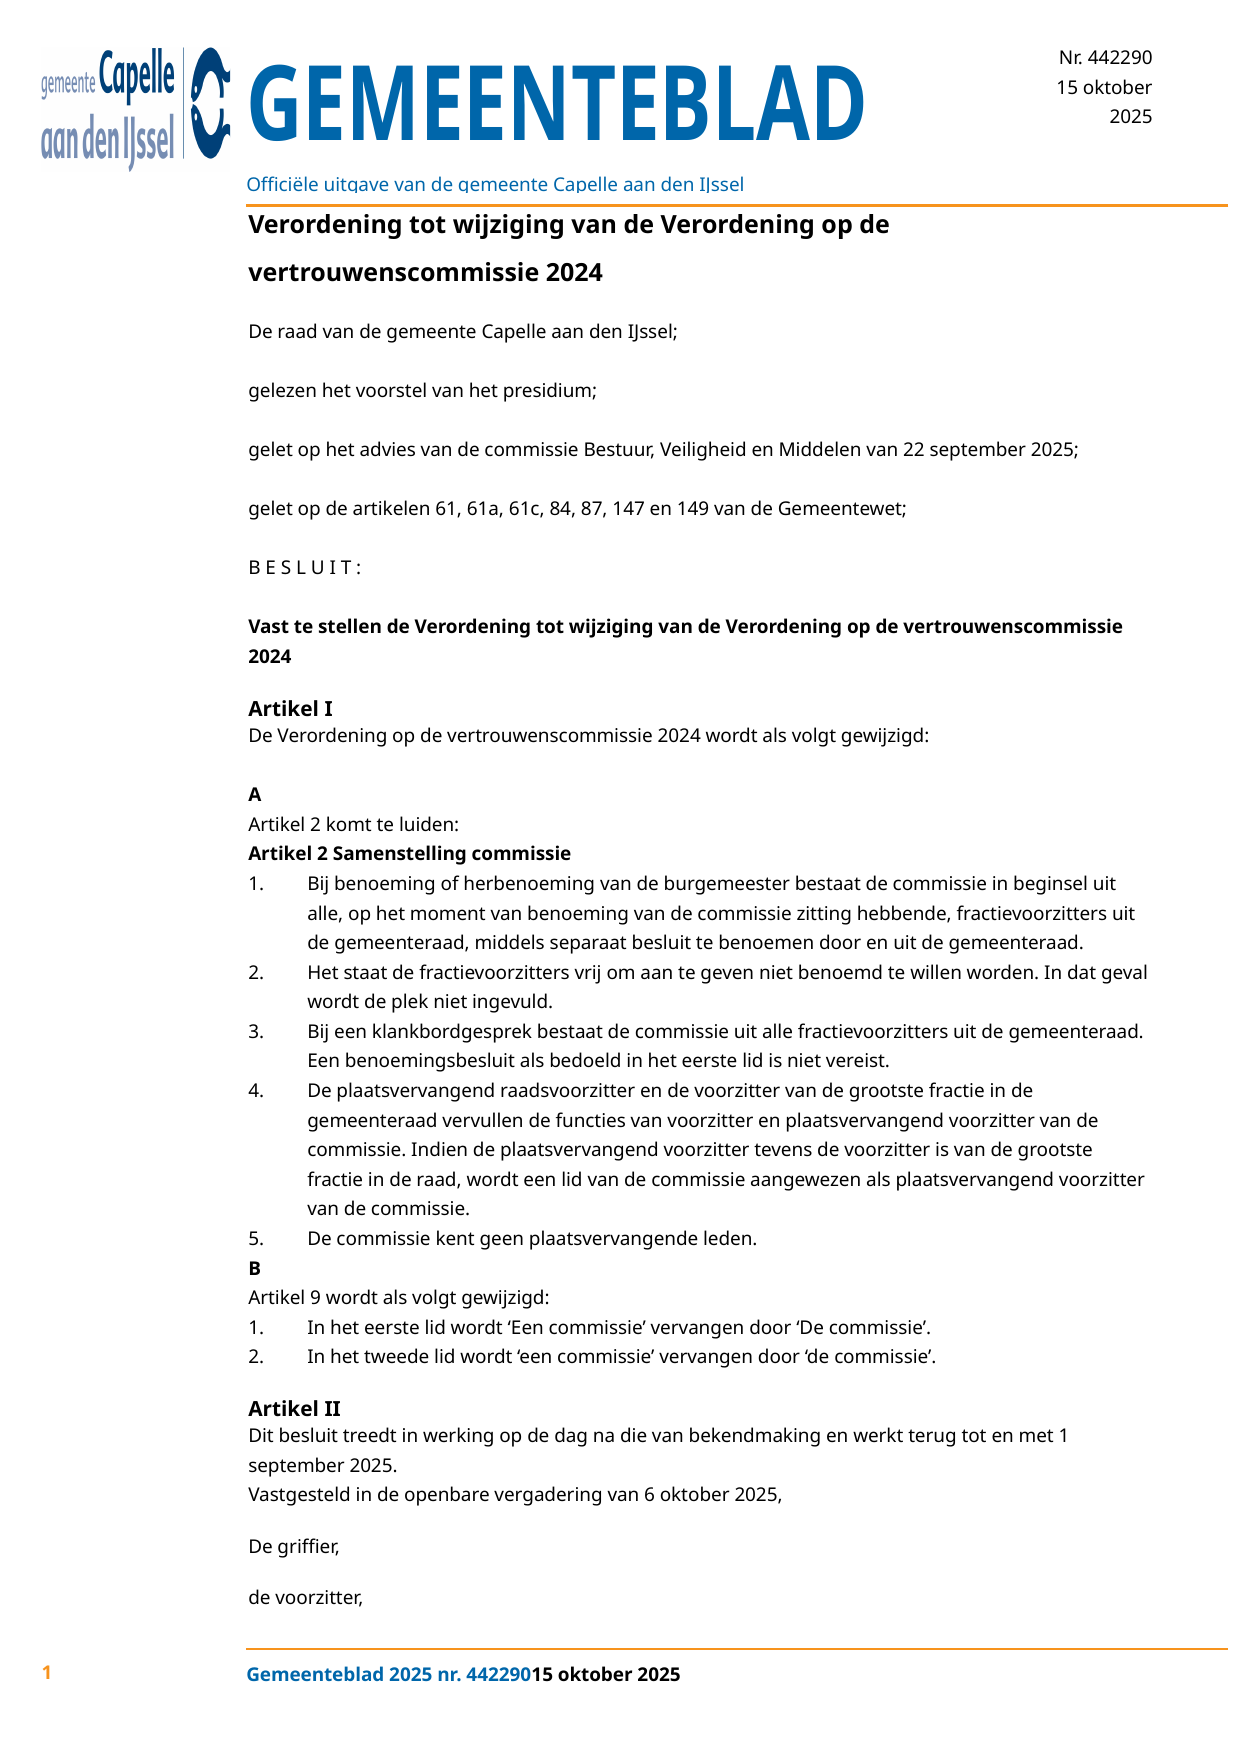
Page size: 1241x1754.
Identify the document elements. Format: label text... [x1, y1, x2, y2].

list Bij een klankbordgesprek bestaat de commissie uit alle fractievoorzitters uit de gemeenteraad. Een benoemingsbesluit als bedoeld in het eerste lid is niet vereist. [248, 1018, 1152, 1073]
text De griffier, [248, 1533, 1152, 1559]
text de voorzitter, [248, 1584, 1152, 1610]
text Artikel II [248, 1394, 1152, 1422]
list In het eerste lid wordt ‘Een commissie’ vervangen door ‘De commissie’. [248, 1314, 1152, 1339]
list De plaatsvervangend raadsvoorzitter en de voorzitter van de grootste fractie in de gemeenteraad vervullen de functies van voorzitter en plaatsvervangend voorzitter van de commissie. Indien de plaatsvervangend voorzitter tevens de voorzitter is van de grootste fractie in de raad, wordt een lid van de commissie aangewezen als plaatsvervangend voorzitter van de commissie. [248, 1077, 1152, 1221]
text Artikel I [248, 694, 1152, 722]
picture [41, 47, 231, 172]
text Artikel 2 komt te luiden: [248, 811, 1152, 837]
list In het tweede lid wordt ‘een commissie’ vervangen door ‘de commissie’. [248, 1343, 1152, 1369]
text De Verordening op de vertrouwenscommissie 2024 wordt als volgt gewijzigd: [248, 722, 1152, 748]
list De commissie kent geen plaatsvervangende leden. [248, 1225, 1152, 1251]
text B E S L U I T : [248, 554, 1152, 580]
text De raad van de gemeente Capelle aan den IJssel; [248, 318, 1152, 344]
text gelet op het advies van de commissie Bestuur, Veiligheid en Middelen van 22 september 2025; [248, 436, 1152, 462]
text Artikel 9 wordt als volgt gewijzigd: [248, 1284, 1152, 1310]
text Verordening tot wijziging van de Verordening op de vertrouwenscommissie 2024 [248, 207, 1152, 288]
list Het staat de fractievoorzitters vrij om aan te geven niet benoemd te willen worden. In dat geval wordt de plek niet ingevuld. [248, 959, 1152, 1014]
text Artikel 2 Samenstelling commissie [248, 841, 1152, 866]
text gelezen het voorstel van het presidium; [248, 377, 1152, 403]
text Dit besluit treedt in werking op de dag na die van bekendmaking en werkt terug tot en met 1 september 2025. [248, 1422, 1152, 1478]
text B [248, 1255, 1152, 1280]
text Vastgesteld in de openbare vergadering van 6 oktober 2025, [248, 1481, 1152, 1507]
list Bij benoeming of herbenoeming van de burgemeester bestaat de commissie in beginsel uit alle, op het moment van benoeming van de commissie zitting hebbende, fractievoorzitters uit de gemeenteraad, middels separaat besluit te benoemen door en uit de gemeenteraad. [248, 870, 1152, 955]
text gelet op de artikelen 61, 61a, 61c, 84, 87, 147 en 149 van de Gemeentewet; [248, 495, 1152, 521]
text Vast te stellen de Verordening tot wijziging van de Verordening op de vertrouwenscommissie 2024 [248, 614, 1152, 669]
text A [248, 781, 1152, 807]
